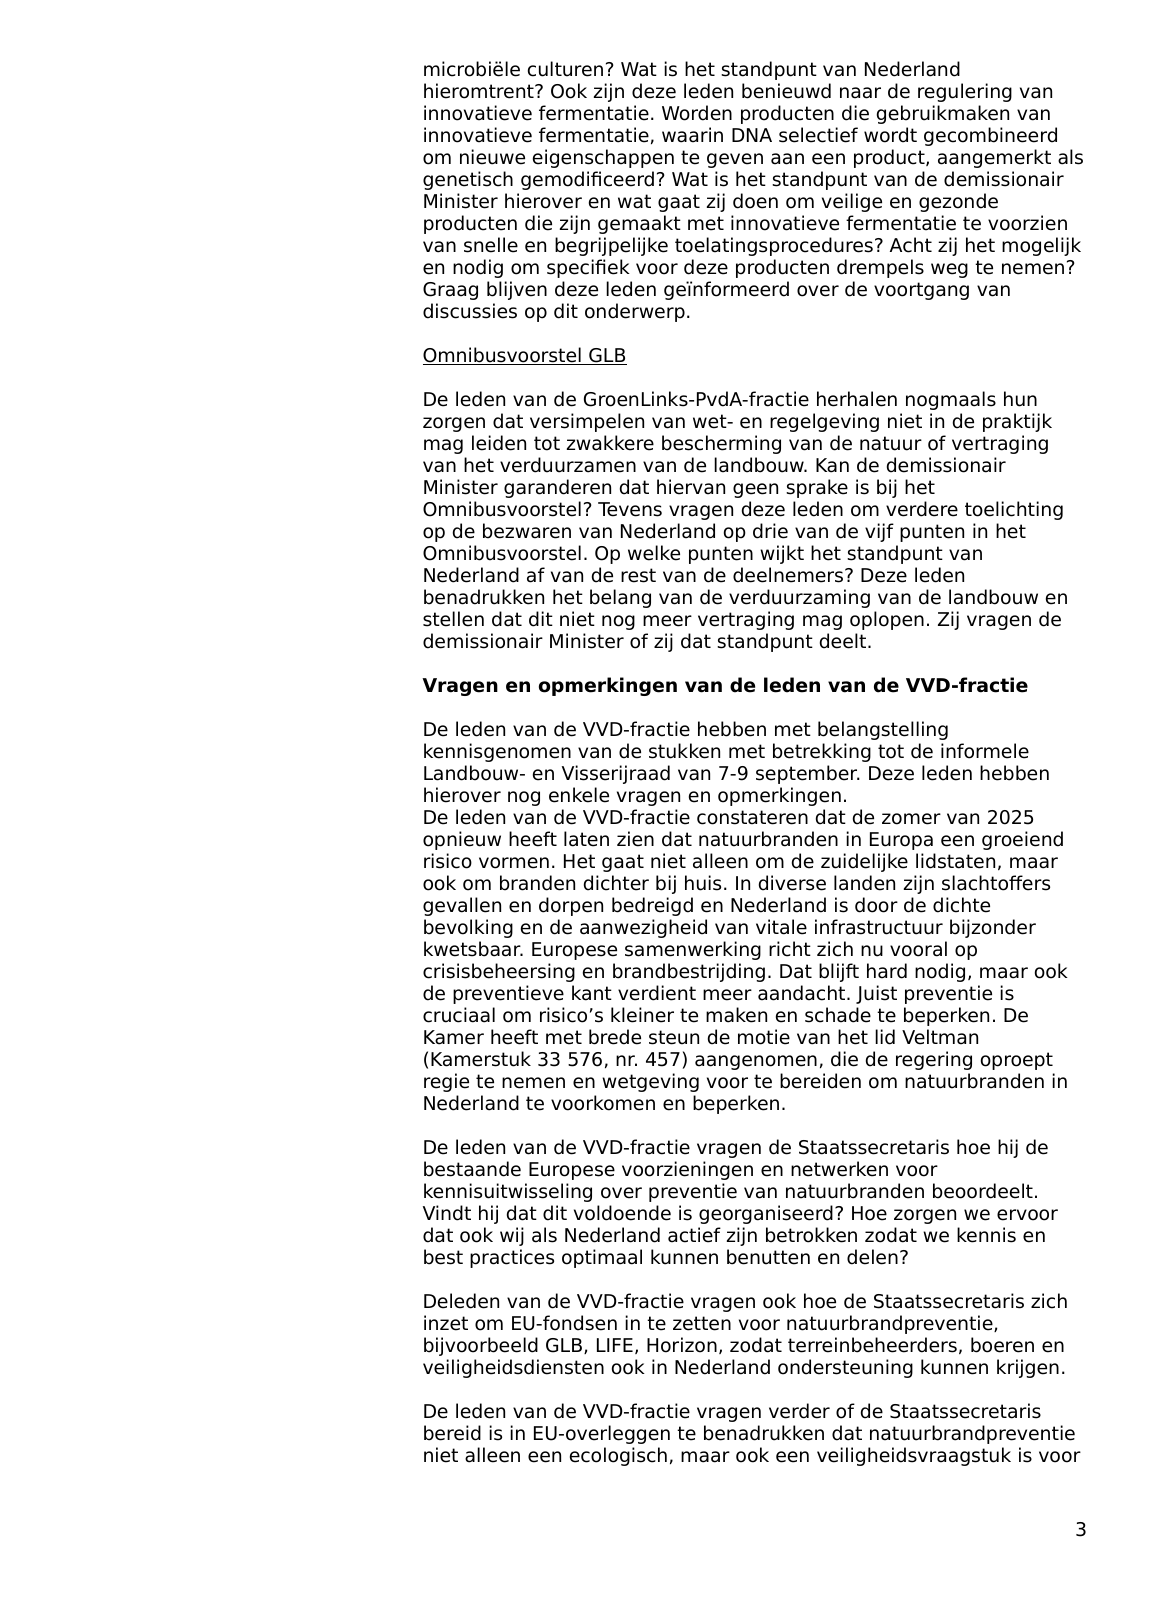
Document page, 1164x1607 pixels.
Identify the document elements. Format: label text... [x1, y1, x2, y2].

text Deleden van de VVD-fractie vragen ook hoe de Staatssecretaris zich inzet om EU-fondsen in te zetten voor natuurbrandpreventie, bijvoorbeeld GLB, LIFE, Horizon, zodat terreinbeheerders, boeren en veiligheidsdiensten ook in Nederland ondersteuning kunnen krijgen. [422, 1291, 1087, 1379]
subtitle Omnibusvoorstel GLB [422, 345, 1087, 367]
text De leden van de VVD-fractie hebben met belangstelling kennisgenomen van de stukken met betrekking tot de informele Landbouw- en Visserijraad van 7-9 september. Deze leden hebben hierover nog enkele vragen en opmerkingen. [422, 719, 1087, 807]
subtitle Vragen en opmerkingen van de leden van de VVD-fractie [422, 675, 1087, 697]
text De leden van de VVD-fractie constateren dat de zomer van 2025 opnieuw heeft laten zien dat natuurbranden in Europa een groeiend risico vormen. Het gaat niet alleen om de zuidelijke lidstaten, maar ook om branden dichter bij huis. In diverse landen zijn slachtoffers gevallen en dorpen bedreigd en Nederland is door de dichte bevolking en de aanwezigheid van vitale infrastructuur bijzonder kwetsbaar. Europese samenwerking richt zich nu vooral op crisisbeheersing en brandbestrijding. Dat blijft hard nodig, maar ook de preventieve kant verdient meer aandacht. Juist preventie is cruciaal om risico’s kleiner te maken en schade te beperken. De Kamer heeft met brede steun de motie van het lid Veltman (Kamerstuk 33 576, nr. 457) aangenomen, die de regering oproept regie te nemen en wetgeving voor te bereiden om natuurbranden in Nederland te voorkomen en beperken. [422, 807, 1087, 1115]
text De leden van de VVD-fractie vragen verder of de Staatssecretaris bereid is in EU-overleggen te benadrukken dat natuurbrandpreventie niet alleen een ecologisch, maar ook een veiligheidsvraagstuk is voor [422, 1401, 1087, 1467]
text microbiële culturen? Wat is het standpunt van Nederland hieromtrent? Ook zijn deze leden benieuwd naar de regulering van innovatieve fermentatie. Worden producten die gebruikmaken van innovatieve fermentatie, waarin DNA selectief wordt gecombineerd om nieuwe eigenschappen te geven aan een product, aangemerkt als genetisch gemodificeerd? Wat is het standpunt van de demissionair Minister hierover en wat gaat zij doen om veilige en gezonde producten die zijn gemaakt met innovatieve fermentatie te voorzien van snelle en begrijpelijke toelatingsprocedures? Acht zij het mogelijk en nodig om specifiek voor deze producten drempels weg te nemen? Graag blijven deze leden geïnformeerd over de voortgang van discussies op dit onderwerp. [422, 59, 1087, 323]
text De leden van de VVD-fractie vragen de Staatssecretaris hoe hij de bestaande Europese voorzieningen en netwerken voor kennisuitwisseling over preventie van natuurbranden beoordeelt. Vindt hij dat dit voldoende is georganiseerd? Hoe zorgen we ervoor dat ook wij als Nederland actief zijn betrokken zodat we kennis en best practices optimaal kunnen benutten en delen? [422, 1137, 1087, 1269]
text De leden van de GroenLinks-PvdA-fractie herhalen nogmaals hun zorgen dat versimpelen van wet- en regelgeving niet in de praktijk mag leiden tot zwakkere bescherming van de natuur of vertraging van het verduurzamen van de landbouw. Kan de demissionair Minister garanderen dat hiervan geen sprake is bij het Omnibusvoorstel? Tevens vragen deze leden om verdere toelichting op de bezwaren van Nederland op drie van de vijf punten in het Omnibusvoorstel. Op welke punten wijkt het standpunt van Nederland af van de rest van de deelnemers? Deze leden benadrukken het belang van de verduurzaming van de landbouw en stellen dat dit niet nog meer vertraging mag oplopen. Zij vragen de demissionair Minister of zij dat standpunt deelt. [422, 389, 1087, 653]
